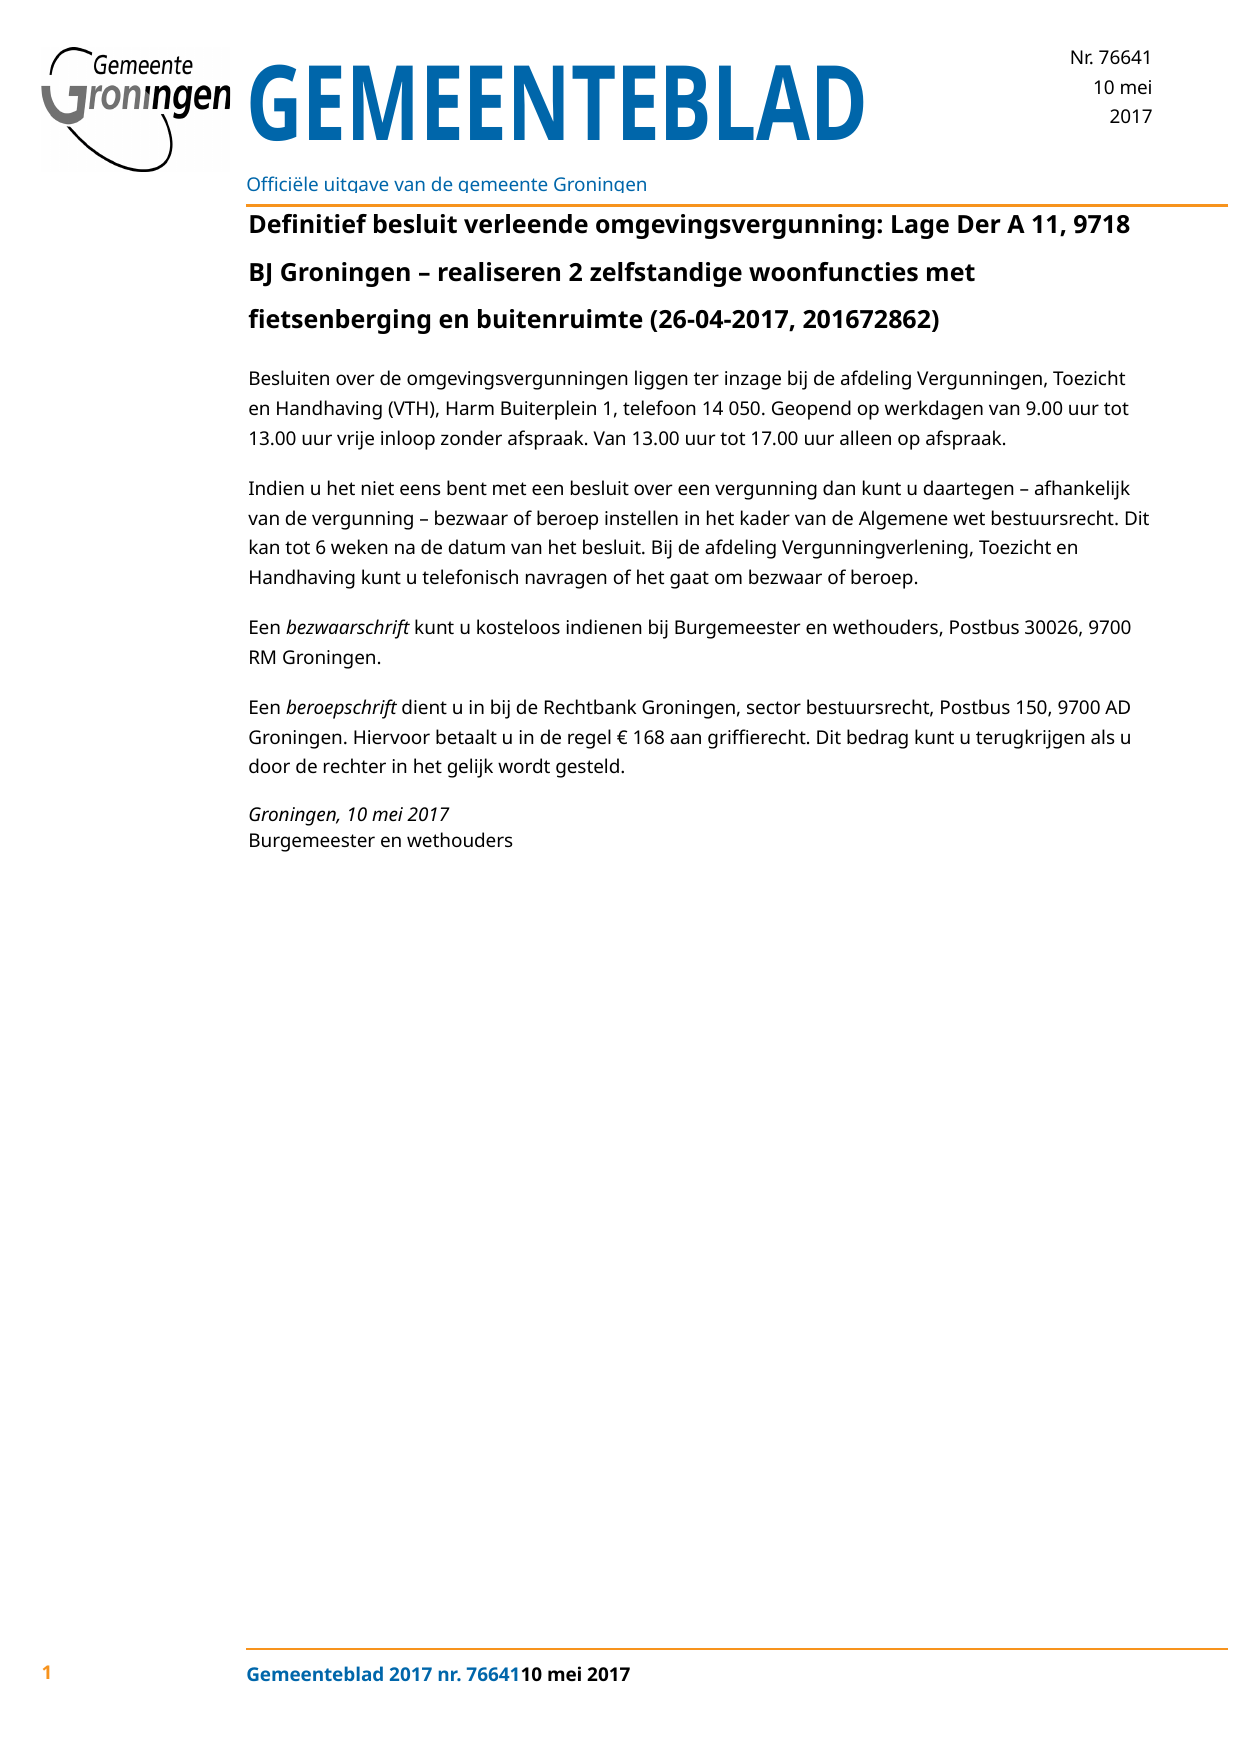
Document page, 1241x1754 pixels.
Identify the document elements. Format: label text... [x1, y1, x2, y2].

text Indien u het niet eens bent met een besluit over een vergunning dan kunt u daartegen – afhankelijk van de vergunning – bezwaar of beroep instellen in het kader van de Algemene wet bestuursrecht. Dit kan tot 6 weken na de datum van het besluit. Bij de afdeling Vergunningverlening, Toezicht en Handhaving kunt u telefonisch navragen of het gaat om bezwaar of beroep. [248, 475, 1152, 589]
text Een beroepschrift dient u in bij de Rechtbank Groningen, sector bestuursrecht, Postbus 150, 9700 AD Groningen. Hiervoor betaalt u in de regel € 168 aan griffierecht. Dit bedrag kunt u terugkrijgen als u door de rechter in het gelijk wordt gesteld. [248, 694, 1152, 779]
text Definitief besluit verleende omgevingsvergunning: Lage Der A 11, 9718 BJ Groningen – realiseren 2 zelfstandige woonfuncties met fietsenberging en buitenruimte (26-04-2017, 201672862) [248, 207, 1152, 336]
text Besluiten over de omgevingsvergunningen liggen ter inzage bij de afdeling Vergunningen, Toezicht en Handhaving (VTH), Harm Buiterplein 1, telefoon 14 050. Geopend op werkdagen van 9.00 uur tot 13.00 uur vrije inloop zonder afspraak. Van 13.00 uur tot 17.00 uur alleen op afspraak. [248, 366, 1152, 450]
text Burgemeester en wethouders [248, 827, 1152, 853]
picture [41, 47, 231, 172]
text Een bezwaarschrift kunt u kosteloos indienen bij Burgemeester en wethouders, Postbus 30026, 9700 RM Groningen. [248, 614, 1152, 669]
text Groningen, 10 mei 2017 [248, 801, 1152, 827]
